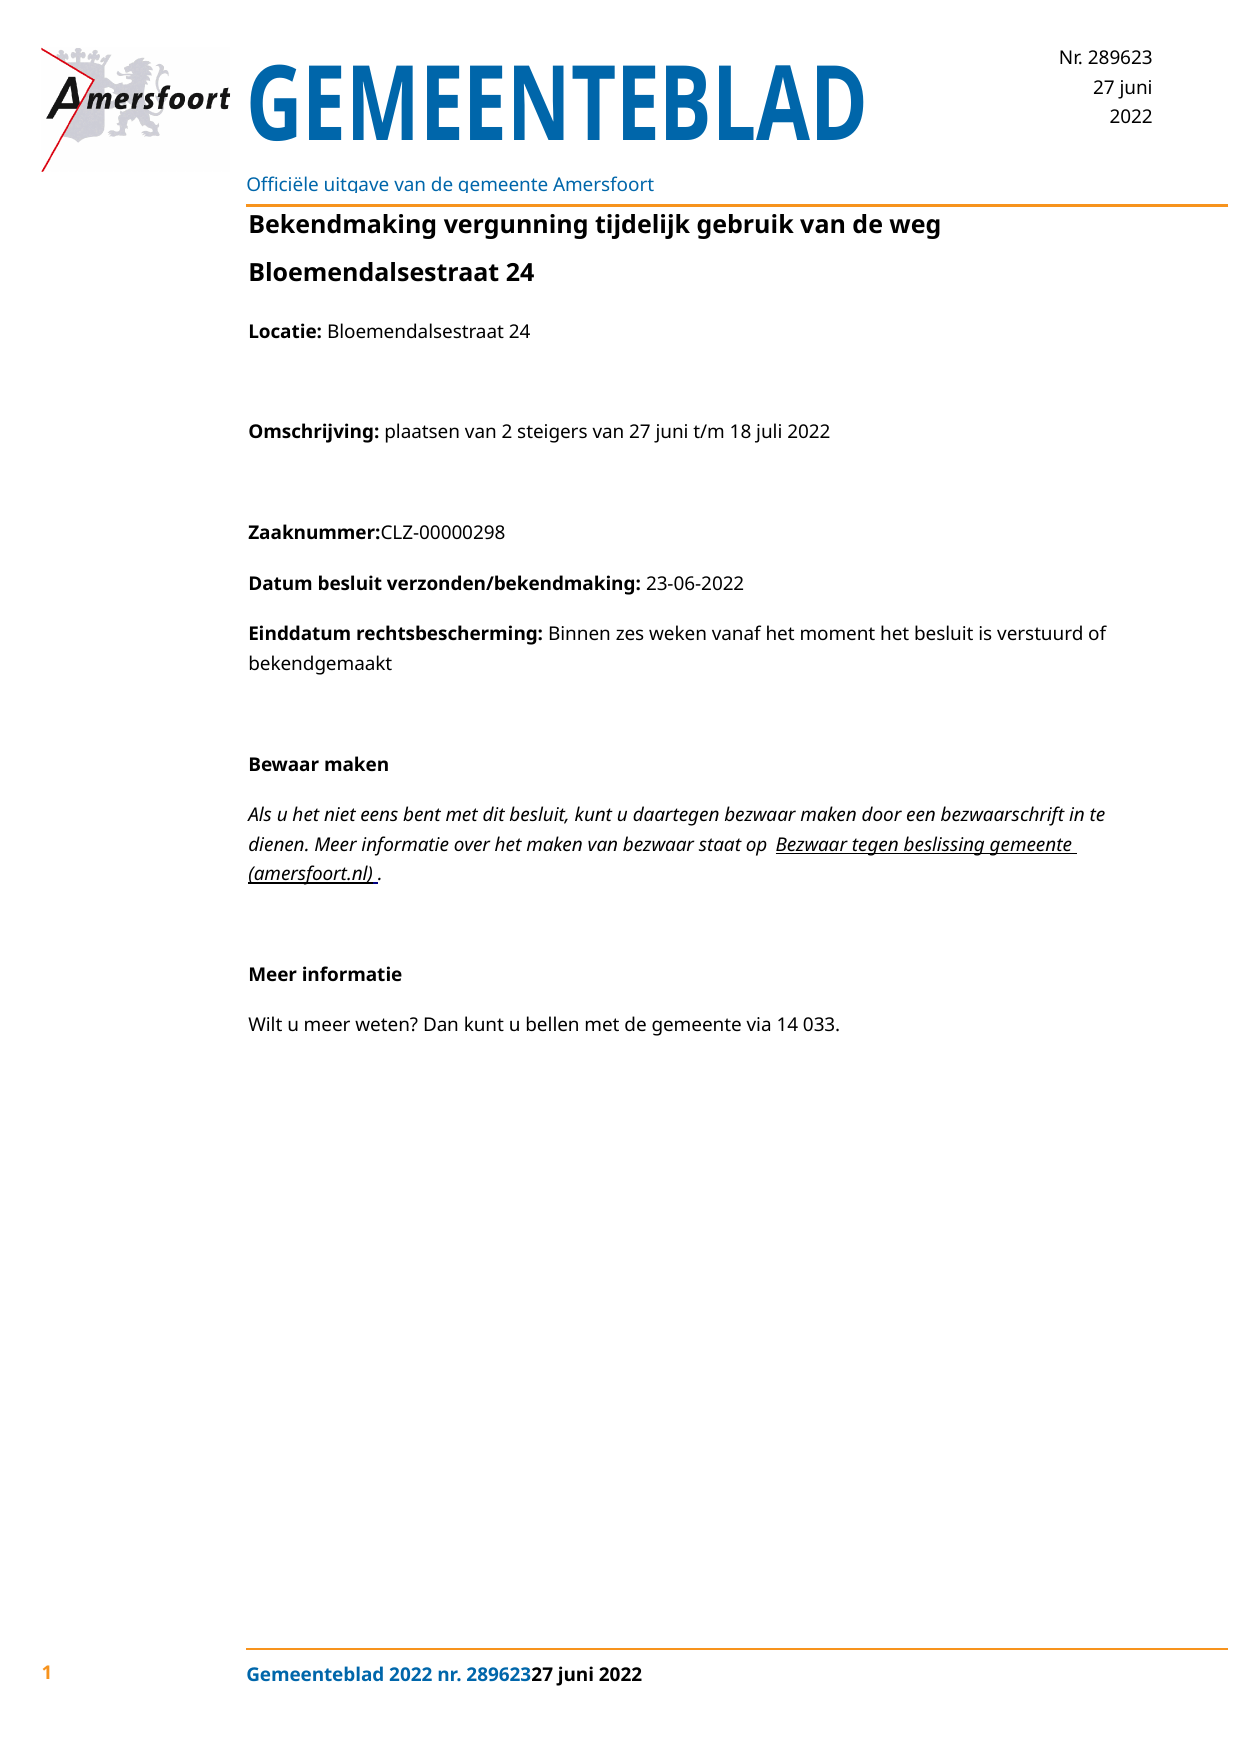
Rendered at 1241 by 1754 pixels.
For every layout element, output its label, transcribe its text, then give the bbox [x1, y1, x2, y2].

text Omschrijving: plaatsen van 2 steigers van 27 juni t/m 18 juli 2022 [248, 419, 1152, 444]
text Bewaar maken [248, 751, 1152, 777]
text Locatie: Bloemendalsestraat 24 [248, 318, 1152, 344]
picture [41, 47, 231, 172]
text Wilt u meer weten? Dan kunt u bellen met de gemeente via 14 033. [248, 1012, 1152, 1037]
text Bekendmaking vergunning tijdelijk gebruik van de weg Bloemendalsestraat 24 [248, 207, 1152, 288]
text Zaaknummer:CLZ-00000298 [248, 519, 1152, 545]
text Einddatum rechtsbescherming: Binnen zes weken vanaf het moment het besluit is verstuurd of bekendgemaakt [248, 620, 1152, 676]
text Meer informatie [248, 961, 1152, 987]
text Datum besluit verzonden/bekendmaking: 23-06-2022 [248, 570, 1152, 596]
text Als u het niet eens bent met dit besluit, kunt u daartegen bezwaar maken door een bezwaarschrift in te dienen. Meer informatie over het maken van bezwaar staat op Bezwaar tegen beslissing gemeente (amersfoort.nl) . [248, 801, 1152, 886]
